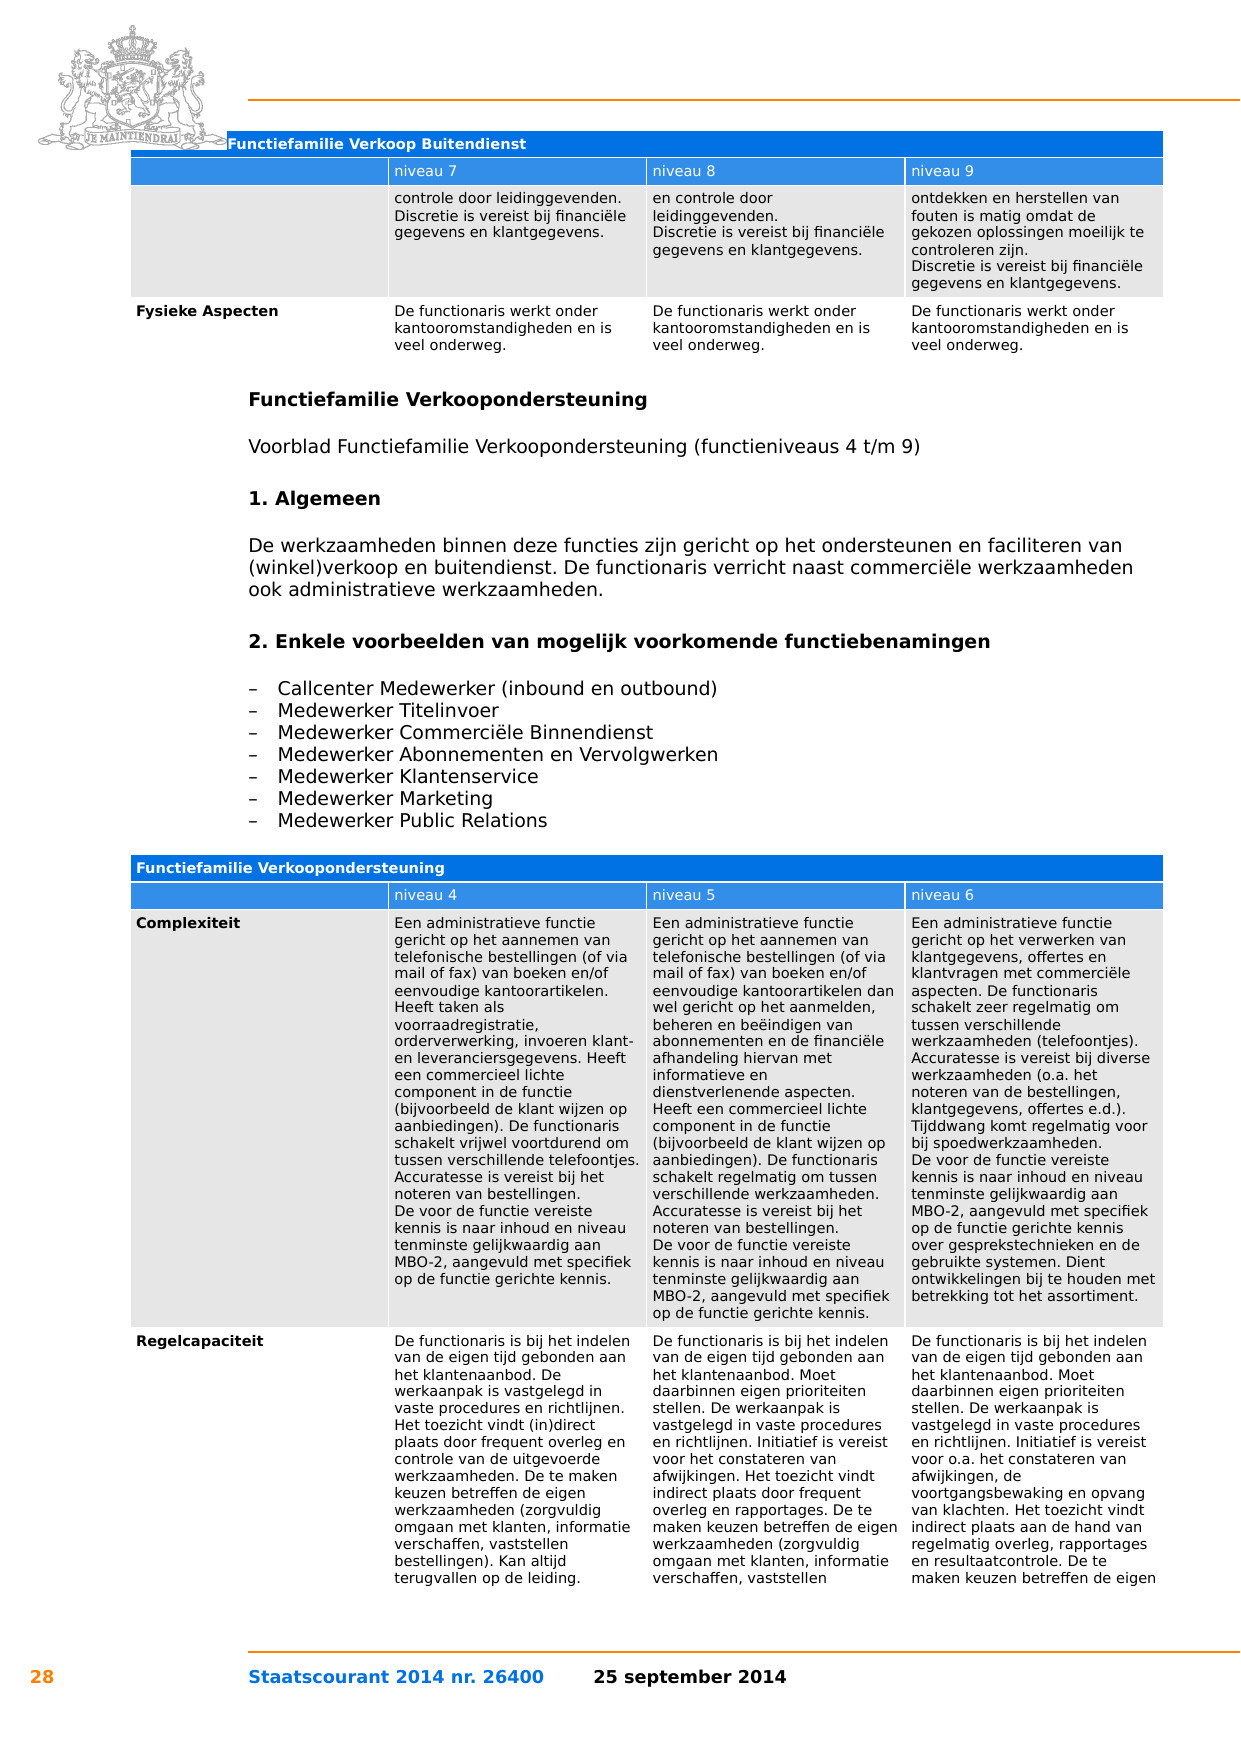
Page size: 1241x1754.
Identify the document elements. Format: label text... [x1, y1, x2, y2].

text – Medewerker Klantenservice [248, 766, 1163, 788]
text – Medewerker Marketing [248, 788, 1163, 810]
text – Medewerker Public Relations [248, 810, 1163, 832]
table_cell niveau 7 [389, 158, 646, 185]
table_cell De functionaris werkt onder kantooromstandigheden en is veel onderweg. [647, 298, 904, 358]
text Voorblad Functiefamilie Verkoopondersteuning (functieniveaus 4 t/m 9) [248, 436, 1163, 458]
table_cell niveau 8 [647, 158, 904, 185]
table_cell en controle door leidinggevenden. Discretie is vereist bij financiële gegevens en klantgegevens. [647, 186, 904, 297]
table_cell De functionaris werkt onder kantooromstandigheden en is veel onderweg. [389, 298, 646, 358]
table_cell niveau 5 [647, 883, 904, 909]
table_cell De functionaris werkt onder kantooromstandigheden en is veel onderweg. [906, 298, 1163, 358]
table_cell Complexiteit [131, 910, 388, 1327]
text – Medewerker Abonnementen en Vervolgwerken [248, 744, 1163, 766]
table_cell [131, 158, 388, 185]
picture [38, 25, 227, 150]
subtitle Functiefamilie Verkoopondersteuning [248, 389, 1163, 411]
table_header Functiefamilie Verkoopondersteuning [131, 855, 1163, 881]
table_cell ontdekken en herstellen van fouten is matig omdat de gekozen oplossingen moeilijk te controleren zijn. Discretie is vereist bij financiële gegevens en klantgegevens. [906, 186, 1163, 297]
table_cell Fysieke Aspecten [131, 298, 388, 358]
table_cell Een administratieve functie gericht op het aannemen van telefonische bestellingen (of via mail of fax) van boeken en/of eenvoudige kantoorartikelen dan wel gericht op het aanmelden, beheren en beëindigen van abonnementen en de financiële afhandeling hiervan met informatieve en dienstverlenende aspecten. Heeft een commercieel lichte component in de functie (bijvoorbeeld de klant wijzen op aanbiedingen). De functionaris schakelt regelmatig om tussen verschillende werkzaamheden. Accuratesse is vereist bij het noteren van bestellingen. De voor de functie vereiste kennis is naar inhoud en niveau tenminste gelijkwaardig aan MBO-2, aangevuld met specifiek op de functie gerichte kennis. [647, 910, 904, 1327]
table_cell controle door leidinggevenden. Discretie is vereist bij financiële gegevens en klantgegevens. [389, 186, 646, 297]
table_cell De functionaris is bij het indelen van de eigen tijd gebonden aan het klantenaanbod. Moet daarbinnen eigen prioriteiten stellen. De werkaanpak is vastgelegd in vaste procedures en richtlijnen. Initiatief is vereist voor het constateren van afwijkingen. Het toezicht vindt indirect plaats door frequent overleg en rapportages. De te maken keuzen betreffen de eigen werkzaamheden (zorgvuldig omgaan met klanten, informatie verschaffen, vaststellen [647, 1328, 904, 1592]
text – Medewerker Titelinvoer [248, 700, 1163, 722]
table_cell Een administratieve functie gericht op het verwerken van klantgegevens, offertes en klantvragen met commerciële aspecten. De functionaris schakelt zeer regelmatig om tussen verschillende werkzaamheden (telefoontjes). Accuratesse is vereist bij diverse werkzaamheden (o.a. het noteren van de bestellingen, klantgegevens, offertes e.d.). Tijddwang komt regelmatig voor bij spoedwerkzaamheden. De voor de functie vereiste kennis is naar inhoud en niveau tenminste gelijkwaardig aan MBO-2, aangevuld met specifiek op de functie gerichte kennis over gesprekstechnieken en de gebruikte systemen. Dient ontwikkelingen bij te houden met betrekking tot het assortiment. [906, 910, 1163, 1327]
table_cell De functionaris is bij het indelen van de eigen tijd gebonden aan het klantenaanbod. De werkaanpak is vastgelegd in vaste procedures en richtlijnen. Het toezicht vindt (in)direct plaats door frequent overleg en controle van de uitgevoerde werkzaamheden. De te maken keuzen betreffen de eigen werkzaamheden (zorgvuldig omgaan met klanten, informatie verschaffen, vaststellen bestellingen). Kan altijd terugvallen op de leiding. [389, 1328, 646, 1592]
table_cell [131, 186, 388, 297]
table_cell [131, 883, 388, 909]
subtitle 1. Algemeen [248, 488, 1163, 510]
table_cell niveau 6 [906, 883, 1163, 909]
table_cell Regelcapaciteit [131, 1328, 388, 1592]
text – Medewerker Commerciële Binnendienst [248, 722, 1163, 744]
table_cell De functionaris is bij het indelen van de eigen tijd gebonden aan het klantenaanbod. Moet daarbinnen eigen prioriteiten stellen. De werkaanpak is vastgelegd in vaste procedures en richtlijnen. Initiatief is vereist voor o.a. het constateren van afwijkingen, de voortgangsbewaking en opvang van klachten. Het toezicht vindt indirect plaats aan de hand van regelmatig overleg, rapportages en resultaatcontrole. De te maken keuzen betreffen de eigen [906, 1328, 1163, 1592]
table_header Functiefamilie Verkoop Buitendienst [131, 131, 1163, 157]
table_cell niveau 9 [906, 158, 1163, 185]
subtitle 2. Enkele voorbeelden van mogelijk voorkomende functiebenamingen [248, 631, 1163, 653]
table_cell niveau 4 [389, 883, 646, 909]
text – Callcenter Medewerker (inbound en outbound) [248, 678, 1163, 700]
text De werkzaamheden binnen deze functies zijn gericht op het ondersteunen en faciliteren van (winkel)verkoop en buitendienst. De functionaris verricht naast commerciële werkzaamheden ook administratieve werkzaamheden. [248, 535, 1163, 601]
table_cell Een administratieve functie gericht op het aannemen van telefonische bestellingen (of via mail of fax) van boeken en/of eenvoudige kantoorartikelen. Heeft taken als voorraadregistratie, orderverwerking, invoeren klant- en leveranciersgegevens. Heeft een commercieel lichte component in de functie (bijvoorbeeld de klant wijzen op aanbiedingen). De functionaris schakelt vrijwel voortdurend om tussen verschillende telefoontjes. Accuratesse is vereist bij het noteren van bestellingen. De voor de functie vereiste kennis is naar inhoud en niveau tenminste gelijkwaardig aan MBO-2, aangevuld met specifiek op de functie gerichte kennis. [389, 910, 646, 1327]
